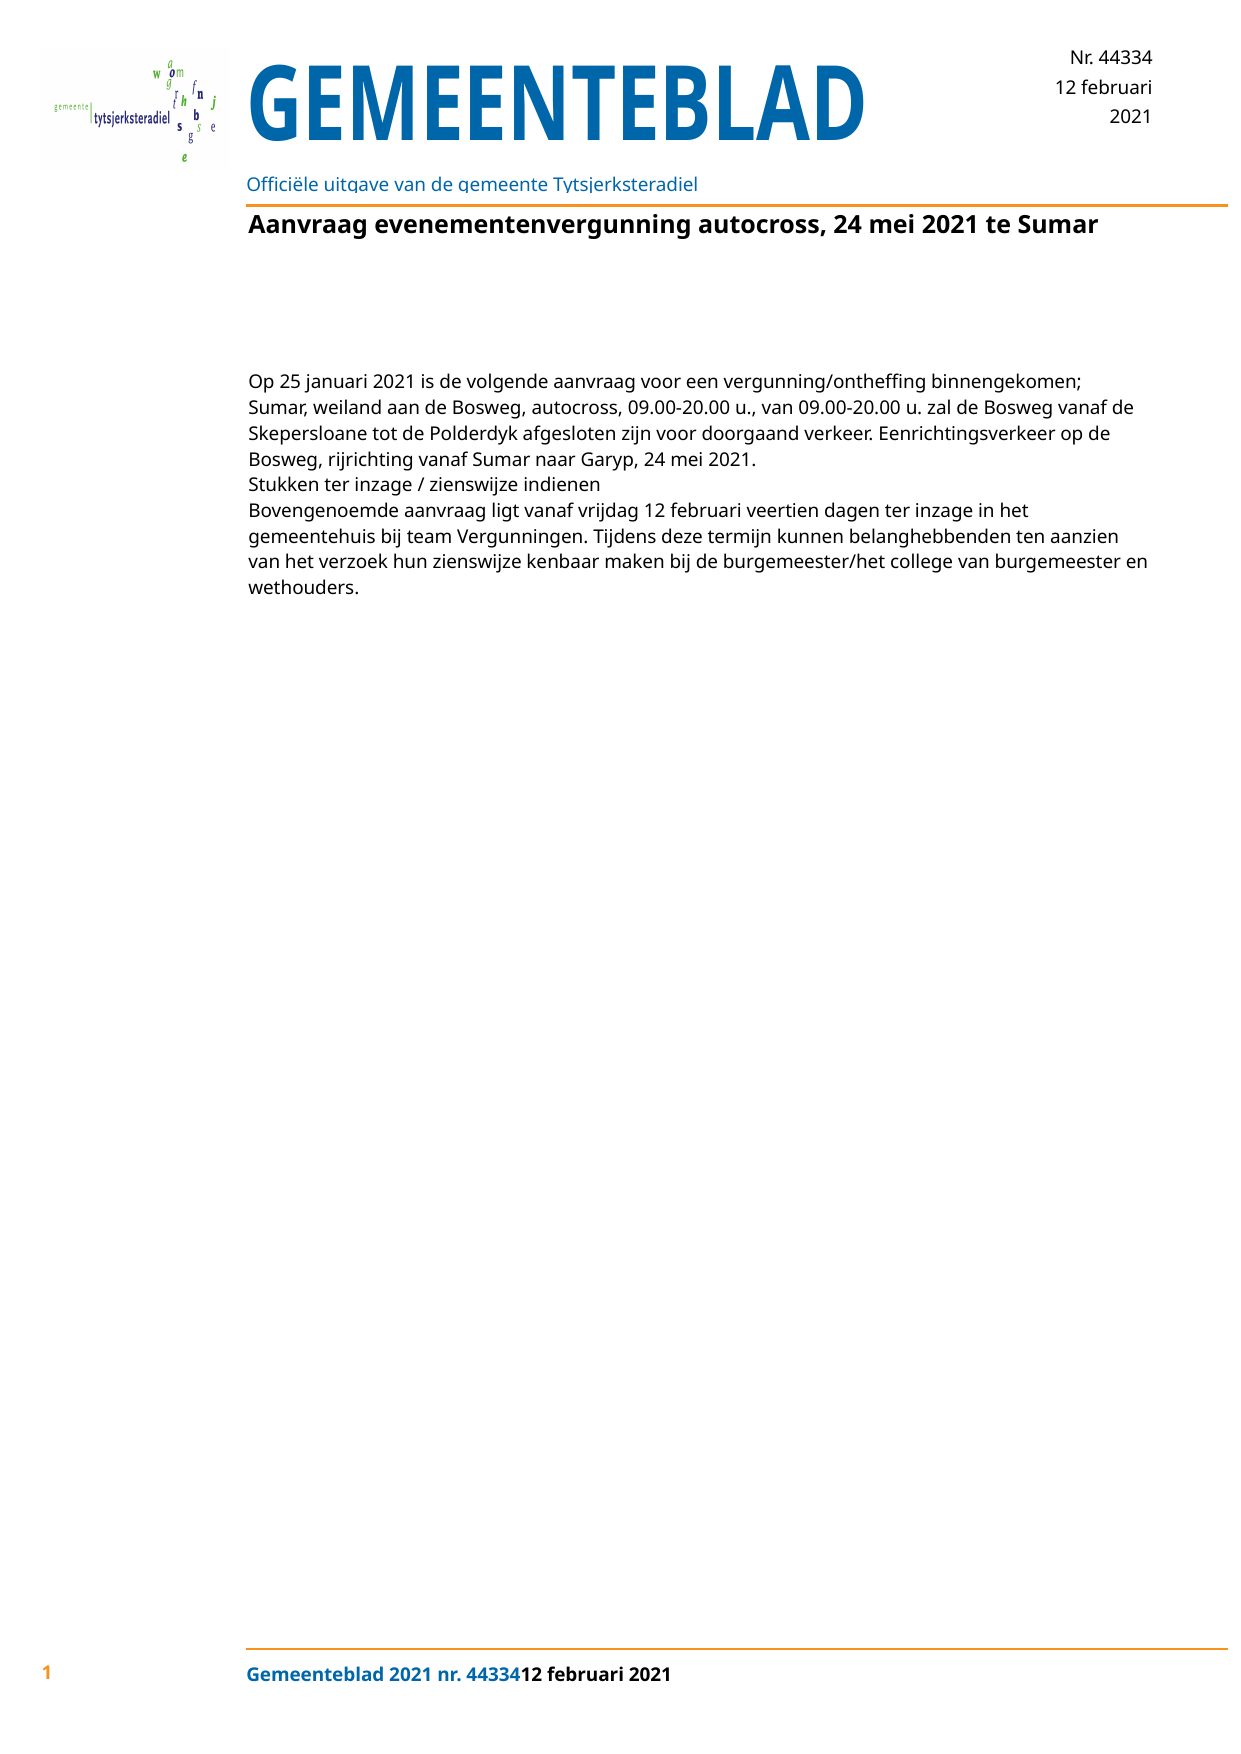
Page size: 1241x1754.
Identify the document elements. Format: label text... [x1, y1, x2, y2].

text Sumar, weiland aan de Bosweg, autocross, 09.00-20.00 u., van 09.00-20.00 u. zal de Bosweg vanaf de Skepersloane tot de Polderdyk afgesloten zijn voor doorgaand verkeer. Eenrichtingsverkeer op de Bosweg, rijrichting vanaf Sumar naar Garyp, 24 mei 2021. [248, 394, 1152, 471]
text Op 25 januari 2021 is de volgende aanvraag voor een vergunning/ontheffing binnengekomen; [248, 368, 1152, 394]
picture [41, 47, 231, 172]
text Aanvraag evenementenvergunning autocross, 24 mei 2021 te Sumar [248, 207, 1152, 241]
text Stukken ter inzage / zienswijze indienen [248, 471, 1152, 497]
text Bovengenoemde aanvraag ligt vanaf vrijdag 12 februari veertien dagen ter inzage in het gemeentehuis bij team Vergunningen. Tijdens deze termijn kunnen belanghebbenden ten aanzien van het verzoek hun zienswijze kenbaar maken bij de burgemeester/het college van burgemeester en wethouders. [248, 497, 1152, 600]
